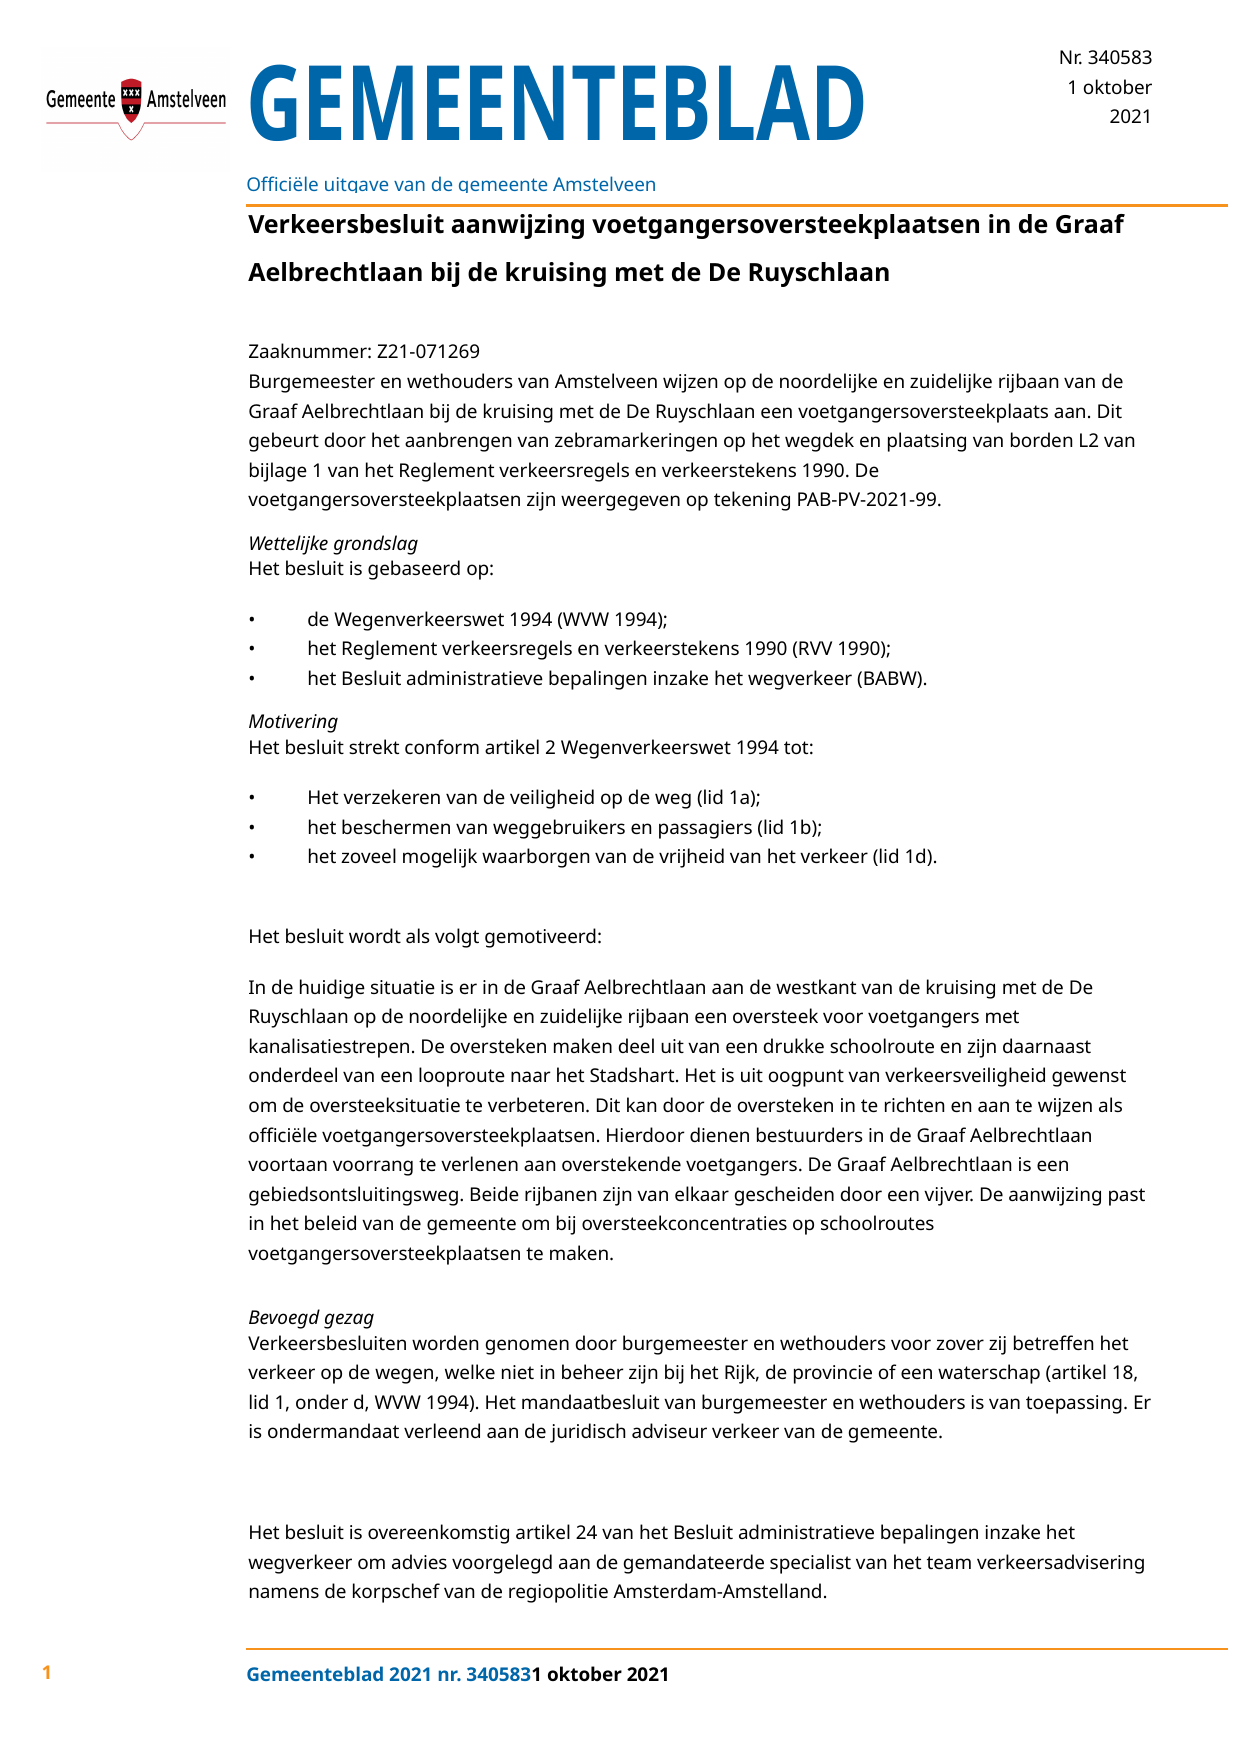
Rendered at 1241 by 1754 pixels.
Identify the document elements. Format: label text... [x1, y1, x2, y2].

text Burgemeester en wethouders van Amstelveen wijzen op de noordelijke en zuidelijke rijbaan van de Graaf Aelbrechtlaan bij de kruising met de De Ruyschlaan een voetgangersoversteekplaats aan. Dit gebeurt door het aanbrengen van zebramarkeringen op het wegdek en plaatsing van borden L2 van bijlage 1 van het Reglement verkeersregels en verkeerstekens 1990. De voetgangersoversteekplaatsen zijn weergegeven op tekening PAB-PV-2021-99. [248, 368, 1152, 512]
list het Reglement verkeersregels en verkeerstekens 1990 (RVV 1990); [248, 635, 1152, 661]
list het Besluit administratieve bepalingen inzake het wegverkeer (BABW). [248, 665, 1152, 691]
text Bevoegd gezag [248, 1304, 1152, 1330]
list het zoveel mogelijk waarborgen van de vrijheid van het verkeer (lid 1d). [248, 843, 1152, 869]
text Zaaknummer: Z21-071269 [248, 339, 1152, 364]
text Wettelijke grondslag [248, 530, 1152, 555]
list Het verzekeren van de veiligheid op de weg (lid 1a); [248, 784, 1152, 810]
list het beschermen van weggebruikers en passagiers (lid 1b); [248, 814, 1152, 839]
text Verkeersbesluiten worden genomen door burgemeester en wethouders voor zover zij betreffen het verkeer op de wegen, welke niet in beheer zijn bij het Rijk, de provincie of een waterschap (artikel 18, lid 1, onder d, WVW 1994). Het mandaatbesluit van burgemeester en wethouders is van toepassing. Er is ondermandaat verleend aan de juridisch adviseur verkeer van de gemeente. [248, 1330, 1152, 1444]
text Het besluit wordt als volgt gemotiveerd: [248, 923, 1152, 949]
list de Wegenverkeerswet 1994 (WVW 1994); [248, 606, 1152, 632]
picture [41, 47, 231, 172]
text In de huidige situatie is er in de Graaf Aelbrechtlaan aan de westkant van de kruising met de De Ruyschlaan op de noordelijke en zuidelijke rijbaan een oversteek voor voetgangers met kanalisatiestrepen. De oversteken maken deel uit van een drukke schoolroute en zijn daarnaast onderdeel van een looproute naar het Stadshart. Het is uit oogpunt van verkeersveiligheid gewenst om de oversteeksituatie te verbeteren. Dit kan door de oversteken in te richten en aan te wijzen als officiële voetgangersoversteekplaatsen. Hierdoor dienen bestuurders in de Graaf Aelbrechtlaan voortaan voorrang te verlenen aan overstekende voetgangers. De Graaf Aelbrechtlaan is een gebiedsontsluitingsweg. Beide rijbanen zijn van elkaar gescheiden door een vijver. De aanwijzing past in het beleid van de gemeente om bij oversteekconcentraties op schoolroutes voetgangersoversteekplaatsen te maken. [248, 974, 1152, 1266]
text Het besluit is gebaseerd op: [248, 555, 1152, 581]
text Verkeersbesluit aanwijzing voetgangersoversteekplaatsen in de Graaf Aelbrechtlaan bij de kruising met de De Ruyschlaan [248, 207, 1152, 288]
text Motivering [248, 708, 1152, 734]
text Het besluit is overeenkomstig artikel 24 van het Besluit administratieve bepalingen inzake het wegverkeer om advies voorgelegd aan de gemandateerde specialist van het team verkeersadvisering namens de korpschef van de regiopolitie Amsterdam-Amstelland. [248, 1519, 1152, 1604]
text Het besluit strekt conform artikel 2 Wegenverkeerswet 1994 tot: [248, 734, 1152, 759]
